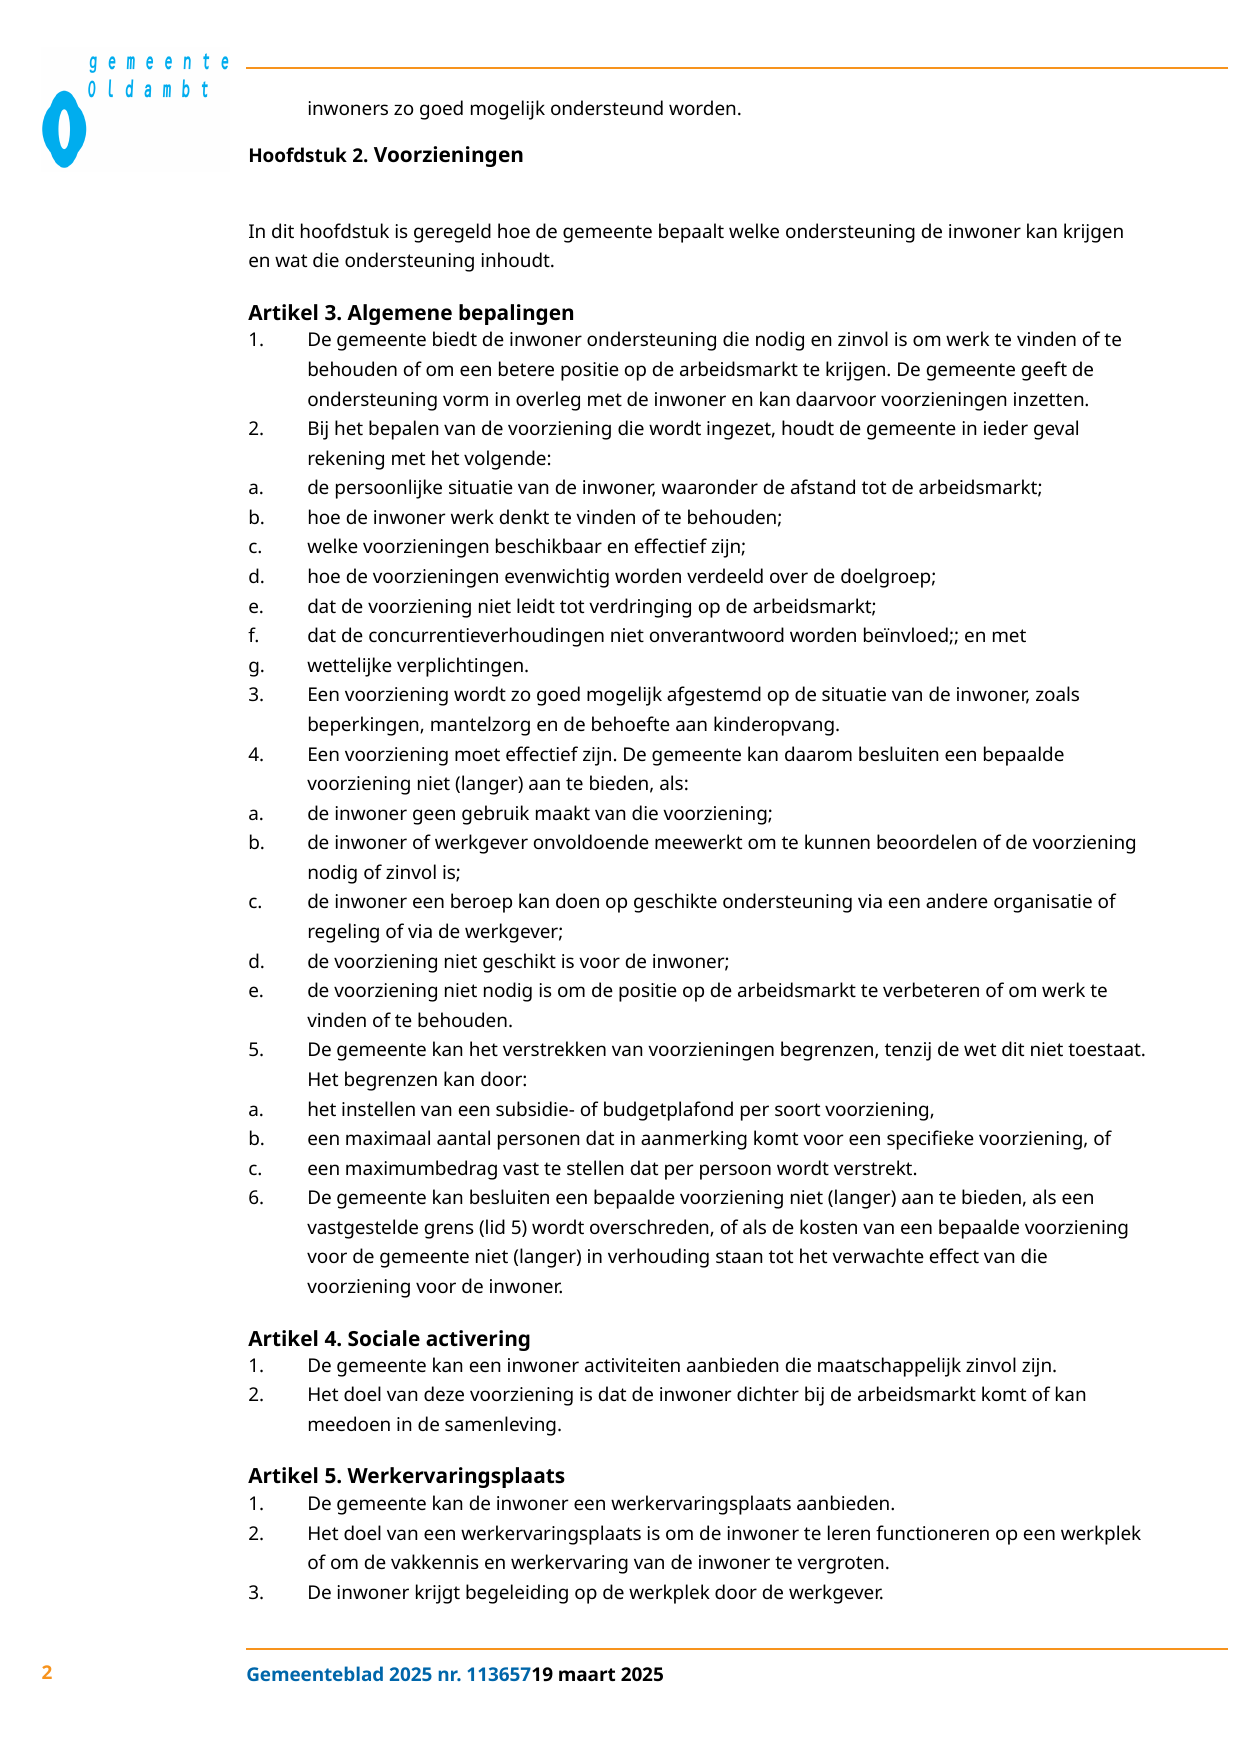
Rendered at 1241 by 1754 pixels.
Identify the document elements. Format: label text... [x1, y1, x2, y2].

list een maximaal aantal personen dat in aanmerking komt voor een specifieke voorziening, of [248, 1125, 1152, 1151]
picture [41, 47, 231, 172]
list Het doel van deze voorziening is dat de inwoner dichter bij de arbeidsmarkt komt of kan meedoen in de samenleving. [248, 1382, 1152, 1437]
list De gemeente kan een inwoner activiteiten aanbieden die maatschappelijk zinvol zijn. [248, 1352, 1152, 1378]
list hoe de voorzieningen evenwichtig worden verdeeld over de doelgroep; [248, 563, 1152, 589]
list dat de concurrentieverhoudingen niet onverantwoord worden beïnvloed;; en met [248, 622, 1152, 648]
list Bij het bepalen van de voorziening die wordt ingezet, houdt de gemeente in ieder geval rekening met het volgende: [248, 415, 1152, 471]
text Artikel 3. Algemene bepalingen [248, 298, 1152, 327]
list de voorziening niet nodig is om de positie op de arbeidsmarkt te verbeteren of om werk te vinden of te behouden. [248, 977, 1152, 1033]
list het instellen van een subsidie- of budgetplafond per soort voorziening, [248, 1096, 1152, 1121]
list de voorziening niet geschikt is voor de inwoner; [248, 948, 1152, 973]
list hoe de inwoner werk denkt te vinden of te behouden; [248, 504, 1152, 530]
list De gemeente kan besluiten een bepaalde voorziening niet (langer) aan te bieden, als een vastgestelde grens (lid 5) wordt overschreden, of als de kosten van een bepaalde voorziening voor de gemeente niet (langer) in verhouding staan tot het verwachte effect van die voorziening voor de inwoner. [248, 1184, 1152, 1299]
list dat de voorziening niet leidt tot verdringing op de arbeidsmarkt; [248, 593, 1152, 618]
text Hoofdstuk 2. Voorzieningen [248, 140, 1152, 169]
list De gemeente kan de inwoner een werkervaringsplaats aanbieden. [248, 1490, 1152, 1516]
list wettelijke verplichtingen. [248, 652, 1152, 678]
list De gemeente biedt de inwoner ondersteuning die nodig en zinvol is om werk te vinden of te behouden of om een betere positie op de arbeidsmarkt te krijgen. De gemeente geeft de ondersteuning vorm in overleg met de inwoner en kan daarvoor voorzieningen inzetten. [248, 327, 1152, 411]
list welke voorzieningen beschikbaar en effectief zijn; [248, 534, 1152, 559]
text In dit hoofdstuk is geregeld hoe de gemeente bepaalt welke ondersteuning de inwoner kan krijgen en wat die ondersteuning inhoudt. [248, 218, 1152, 273]
list de inwoner een beroep kan doen op geschikte ondersteuning via een andere organisatie of regeling of via de werkgever; [248, 889, 1152, 944]
list Een voorziening moet effectief zijn. De gemeente kan daarom besluiten een bepaalde voorziening niet (langer) aan te bieden, als: [248, 741, 1152, 796]
list De gemeente kan het verstrekken van voorzieningen begrenzen, tenzij de wet dit niet toestaat. Het begrenzen kan door: [248, 1037, 1152, 1092]
list de inwoner of werkgever onvoldoende meewerkt om te kunnen beoordelen of de voorziening nodig of zinvol is; [248, 829, 1152, 885]
list de persoonlijke situatie van de inwoner, waaronder de afstand tot de arbeidsmarkt; [248, 474, 1152, 500]
text Artikel 5. Werkervaringsplaats [248, 1462, 1152, 1490]
list De inwoner krijgt begeleiding op de werkplek door de werkgever. [248, 1579, 1152, 1604]
list inwoners zo goed mogelijk ondersteund worden. [248, 95, 1152, 121]
list Het doel van een werkervaringsplaats is om de inwoner te leren functioneren op een werkplek of om de vakkennis en werkervaring van de inwoner te vergroten. [248, 1520, 1152, 1575]
list een maximumbedrag vast te stellen dat per persoon wordt verstrekt. [248, 1155, 1152, 1181]
list Een voorziening wordt zo goed mogelijk afgestemd op de situatie van de inwoner, zoals beperkingen, mantelzorg en de behoefte aan kinderopvang. [248, 682, 1152, 737]
text Artikel 4. Sociale activering [248, 1324, 1152, 1352]
list de inwoner geen gebruik maakt van die voorziening; [248, 800, 1152, 826]
